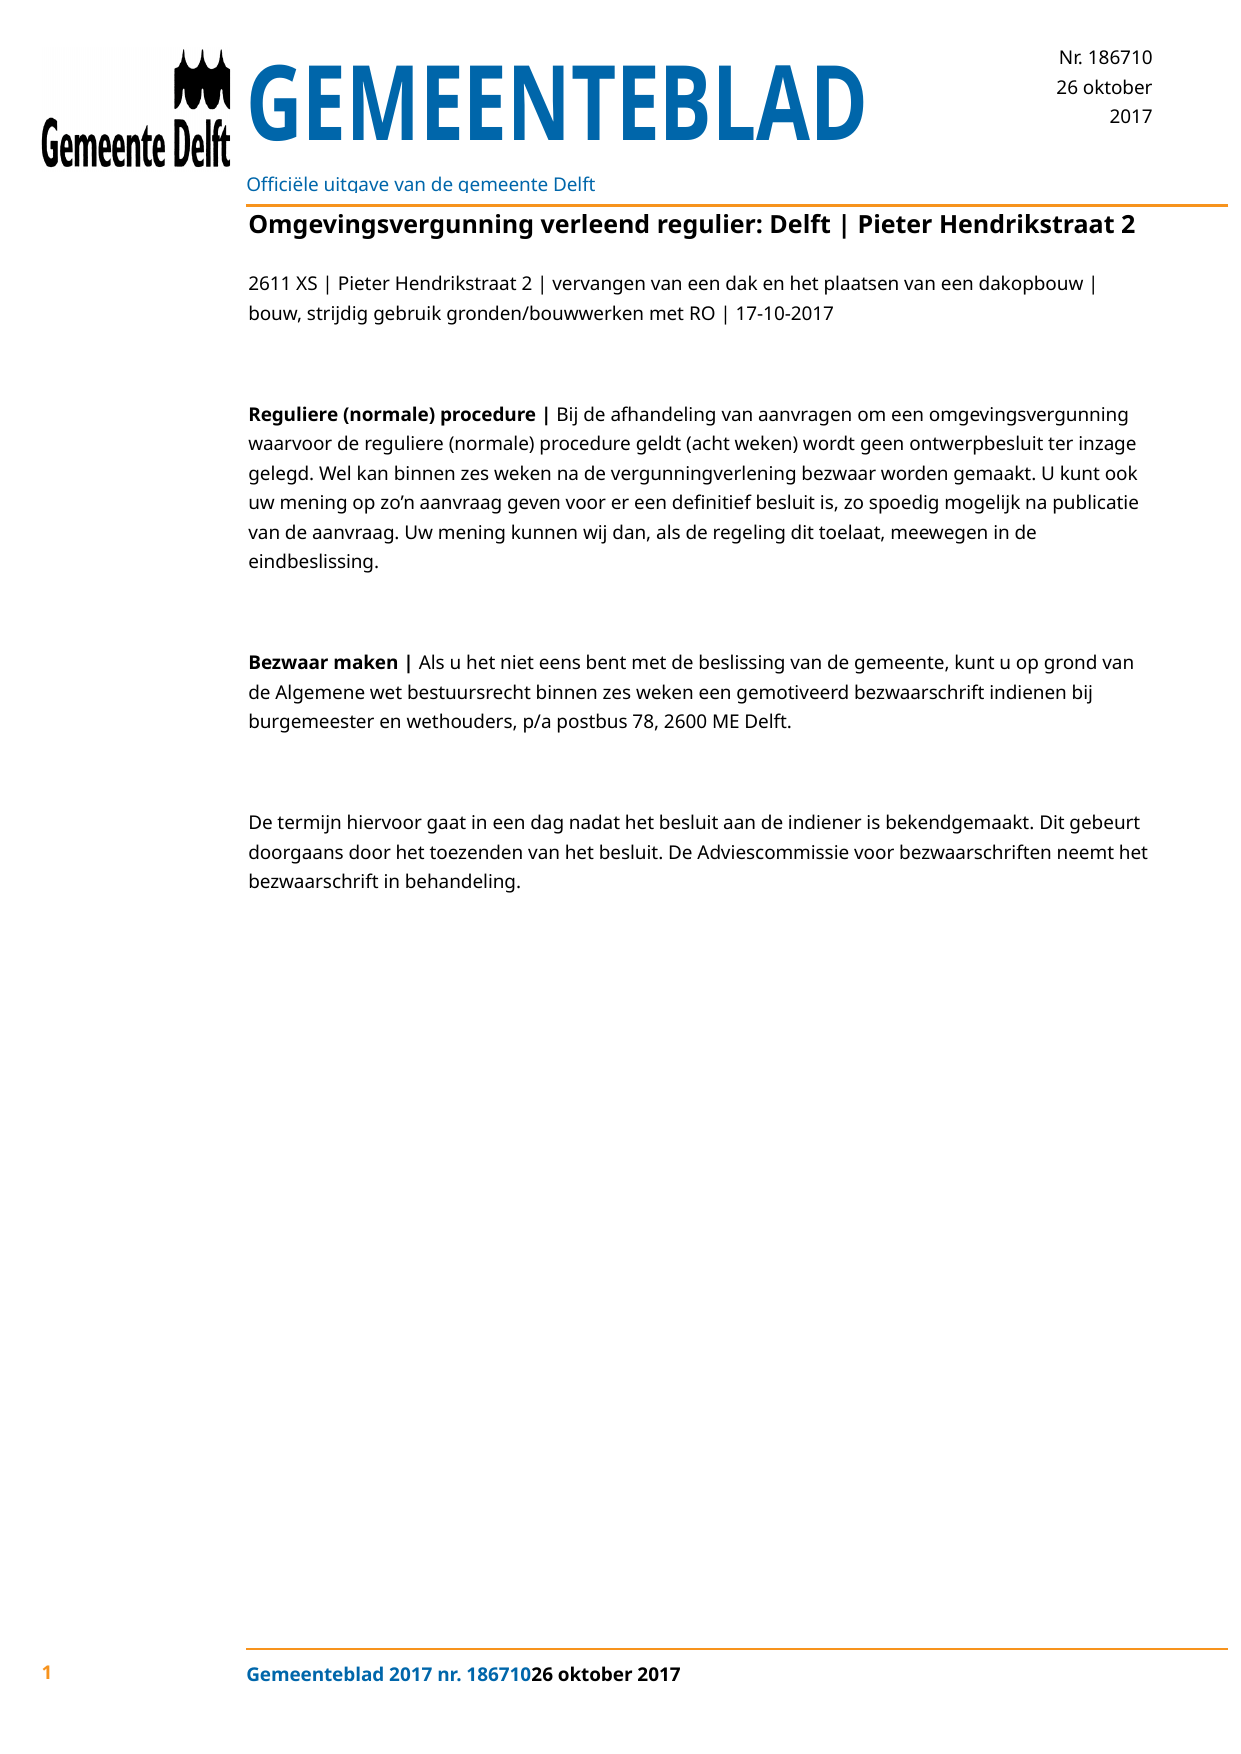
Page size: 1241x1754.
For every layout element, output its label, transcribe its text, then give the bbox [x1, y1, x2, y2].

text De termijn hiervoor gaat in een dag nadat het besluit aan de indiener is bekendgemaakt. Dit gebeurt doorgaans door het toezenden van het besluit. De Adviescommissie voor bezwaarschriften neemt het bezwaarschrift in behandeling. [248, 809, 1152, 894]
picture [41, 47, 231, 172]
text Reguliere (normale) procedure | Bij de afhandeling van aanvragen om een omgevingsvergunning waarvoor de reguliere (normale) procedure geldt (acht weken) wordt geen ontwerpbesluit ter inzage gelegd. Wel kan binnen zes weken na de vergunningverlening bezwaar worden gemaakt. U kunt ook uw mening op zo’n aanvraag geven voor er een definitief besluit is, zo spoedig mogelijk na publicatie van de aanvraag. Uw mening kunnen wij dan, als de regeling dit toelaat, meewegen in de eindbeslissing. [248, 401, 1152, 574]
text 2611 XS | Pieter Hendrikstraat 2 | vervangen van een dak en het plaatsen van een dakopbouw | bouw, strijdig gebruik gronden/bouwwerken met RO | 17-10-2017 [248, 270, 1152, 326]
text Bezwaar maken | Als u het niet eens bent met de beslissing van de gemeente, kunt u op grond van de Algemene wet bestuursrecht binnen zes weken een gemotiveerd bezwaarschrift indienen bij burgemeester en wethouders, p/a postbus 78, 2600 ME Delft. [248, 649, 1152, 734]
text Omgevingsvergunning verleend regulier: Delft | Pieter Hendrikstraat 2 [248, 207, 1152, 241]
